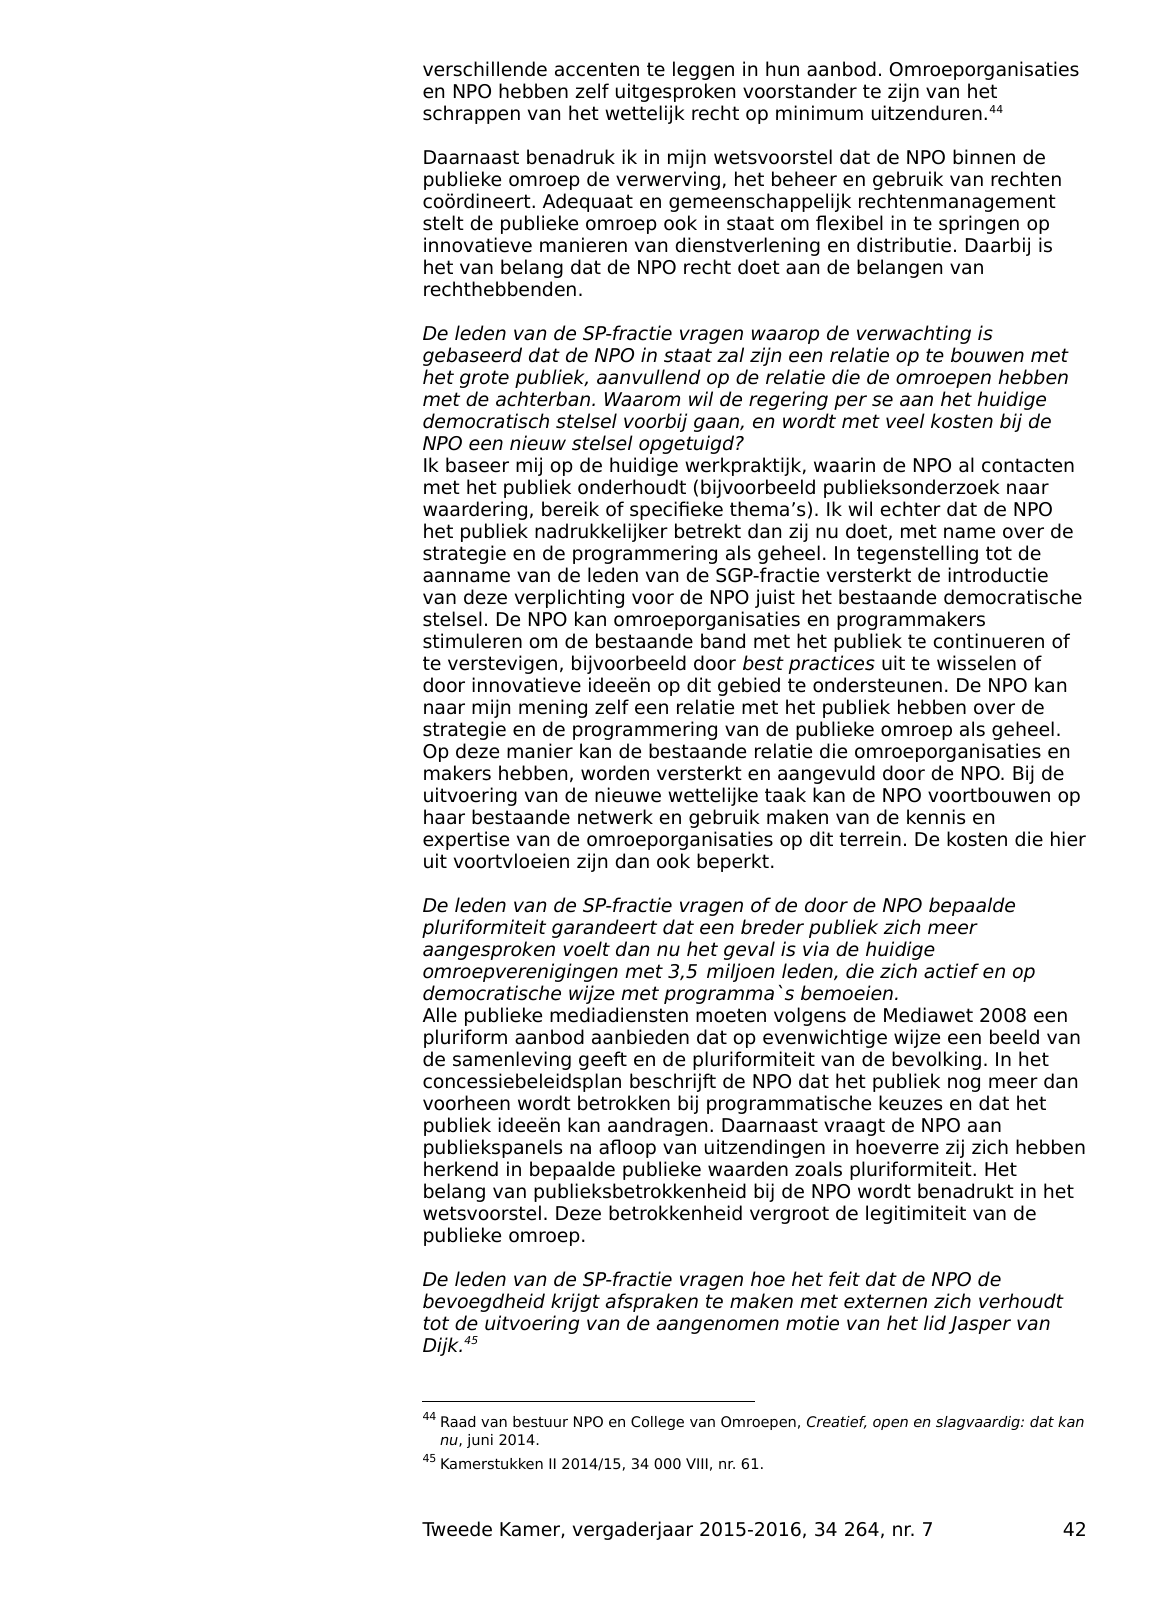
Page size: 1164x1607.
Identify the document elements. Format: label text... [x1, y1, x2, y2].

text Daarnaast benadruk ik in mijn wetsvoorstel dat de NPO binnen de publieke omroep de verwerving, het beheer en gebruik van rechten coördineert. Adequaat en gemeenschappelijk rechtenmanagement stelt de publieke omroep ook in staat om flexibel in te springen op innovatieve manieren van dienstverlening en distributie. Daarbij is het van belang dat de NPO recht doet aan de belangen van rechthebbenden. [422, 147, 1087, 301]
text De leden van de SP-fractie vragen waarop de verwachting is gebaseerd dat de NPO in staat zal zijn een relatie op te bouwen met het grote publiek, aanvullend op de relatie die de omroepen hebben met de achterban. Waarom wil de regering per se aan het huidige democratisch stelsel voorbij gaan, en wordt met veel kosten bij de NPO een nieuw stelsel opgetuigd? [422, 323, 1087, 455]
text Raad van bestuur NPO en College van Omroepen, Creatief, open en slagvaardig: dat kan nu, juni 2014. [422, 1410, 1087, 1449]
text Ik baseer mij op de huidige werkpraktijk, waarin de NPO al contacten met het publiek onderhoudt (bijvoorbeeld publieksonderzoek naar waardering, bereik of specifieke thema’s). Ik wil echter dat de NPO het publiek nadrukkelijker betrekt dan zij nu doet, met name over de strategie en de programmering als geheel. In tegenstelling tot de aanname van de leden van de SGP-fractie versterkt de introductie van deze verplichting voor de NPO juist het bestaande democratische stelsel. De NPO kan omroeporganisaties en programmakers stimuleren om de bestaande band met het publiek te continueren of te verstevigen, bijvoorbeeld door best practices uit te wisselen of door innovatieve ideeën op dit gebied te ondersteunen. De NPO kan naar mijn mening zelf een relatie met het publiek hebben over de strategie en de programmering van de publieke omroep als geheel. Op deze manier kan de bestaande relatie die omroeporganisaties en makers hebben, worden versterkt en aangevuld door de NPO. Bij de uitvoering van de nieuwe wettelijke taak kan de NPO voortbouwen op haar bestaande netwerk en gebruik maken van de kennis en expertise van de omroeporganisaties op dit terrein. De kosten die hier uit voortvloeien zijn dan ook beperkt. [422, 455, 1087, 873]
text De leden van de SP-fractie vragen hoe het feit dat de NPO de bevoegdheid krijgt afspraken te maken met externen zich verhoudt tot de uitvoering van de aangenomen motie van het lid Jasper van Dijk. [422, 1269, 1087, 1357]
text Kamerstukken II 2014/15, 34 000 VIII, nr. 61. [422, 1452, 1087, 1474]
text De leden van de SP-fractie vragen of de door de NPO bepaalde pluriformiteit garandeert dat een breder publiek zich meer aangesproken voelt dan nu het geval is via de huidige omroepverenigingen met 3,5 miljoen leden, die zich actief en op democratische wijze met programma`s bemoeien. [422, 895, 1087, 1005]
text verschillende accenten te leggen in hun aanbod. Omroeporganisaties en NPO hebben zelf uitgesproken voorstander te zijn van het schrappen van het wettelijk recht op minimum uitzenduren. [422, 59, 1087, 125]
text Alle publieke mediadiensten moeten volgens de Mediawet 2008 een pluriform aanbod aanbieden dat op evenwichtige wijze een beeld van de samenleving geeft en de pluriformiteit van de bevolking. In het concessiebeleidsplan beschrijft de NPO dat het publiek nog meer dan voorheen wordt betrokken bij programmatische keuzes en dat het publiek ideeën kan aandragen. Daarnaast vraagt de NPO aan publiekspanels na afloop van uitzendingen in hoeverre zij zich hebben herkend in bepaalde publieke waarden zoals pluriformiteit. Het belang van publieksbetrokkenheid bij de NPO wordt benadrukt in het wetsvoorstel. Deze betrokkenheid vergroot de legitimiteit van de publieke omroep. [422, 1005, 1087, 1247]
